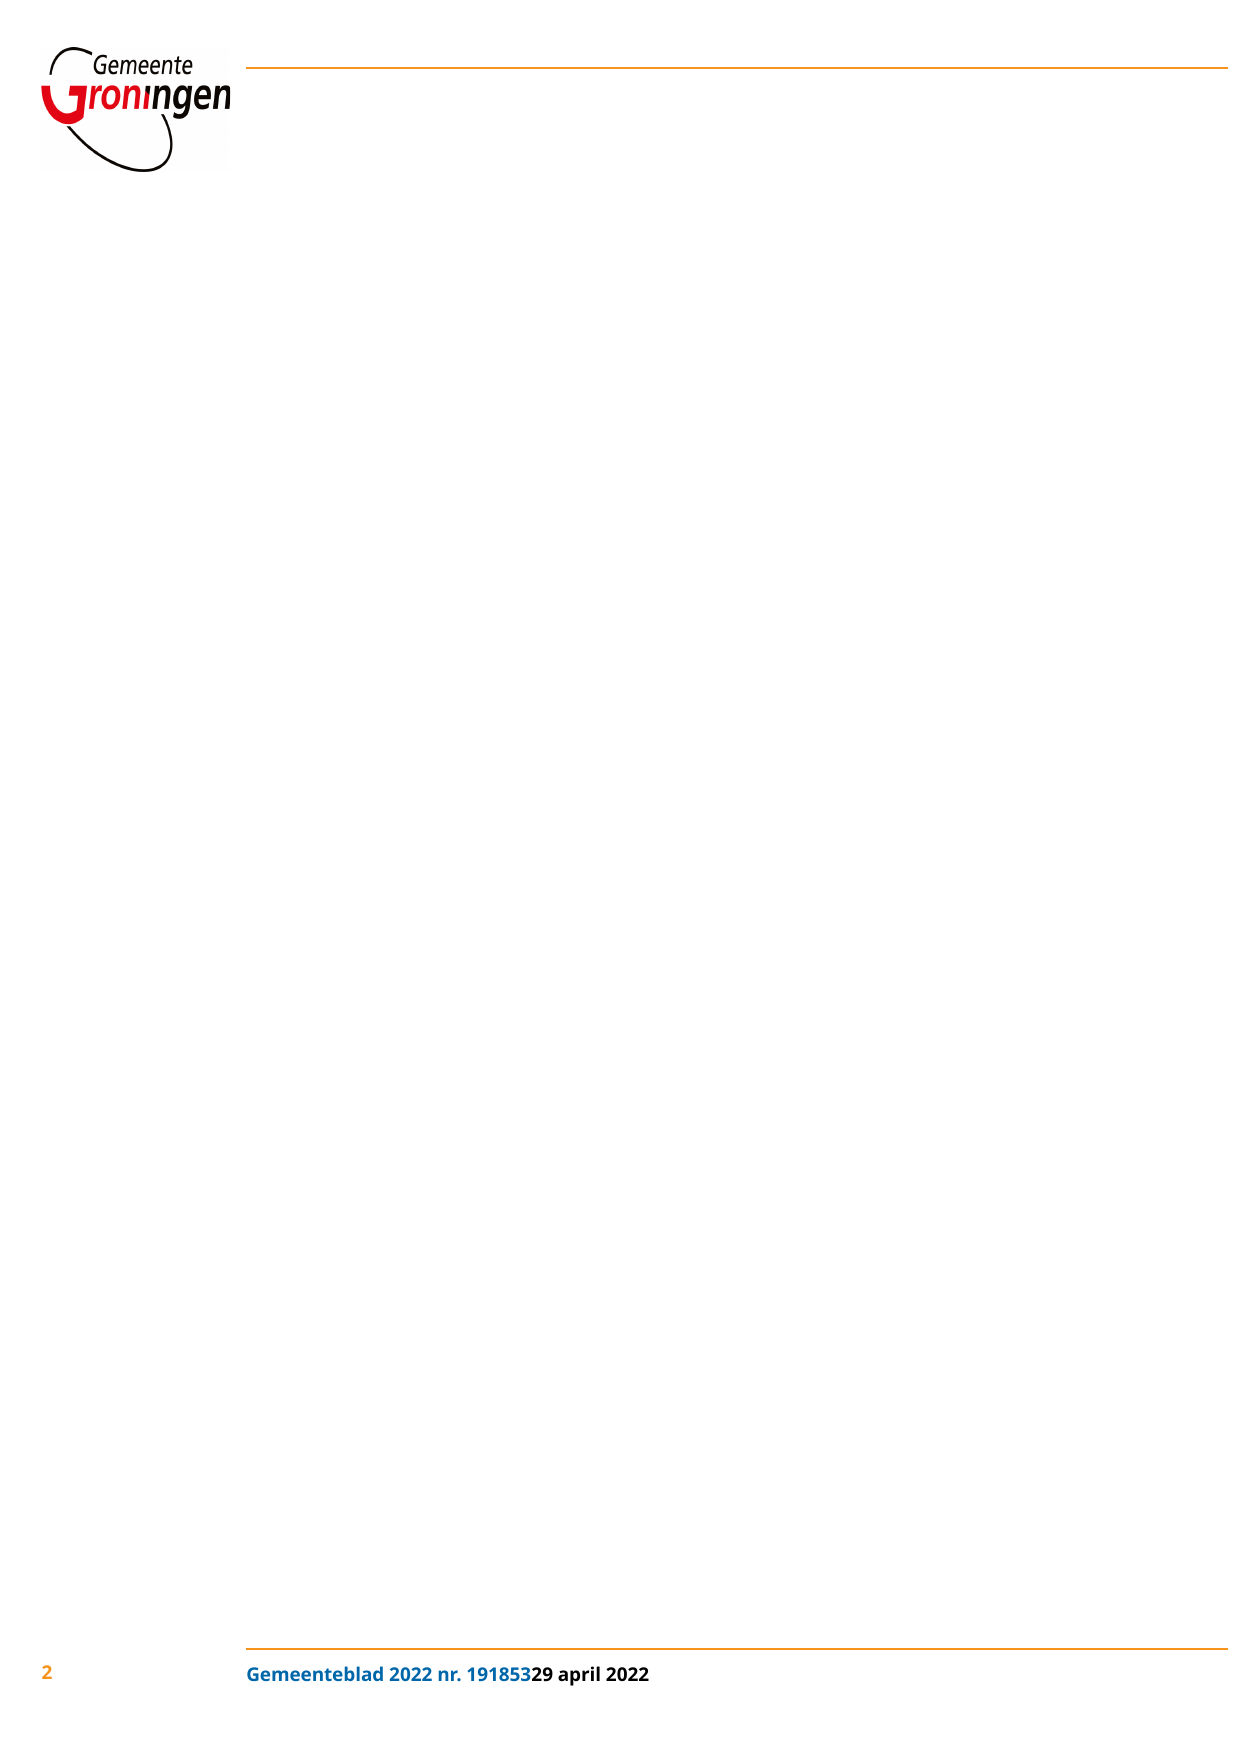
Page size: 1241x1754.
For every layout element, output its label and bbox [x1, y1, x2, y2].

picture [41, 47, 231, 172]
